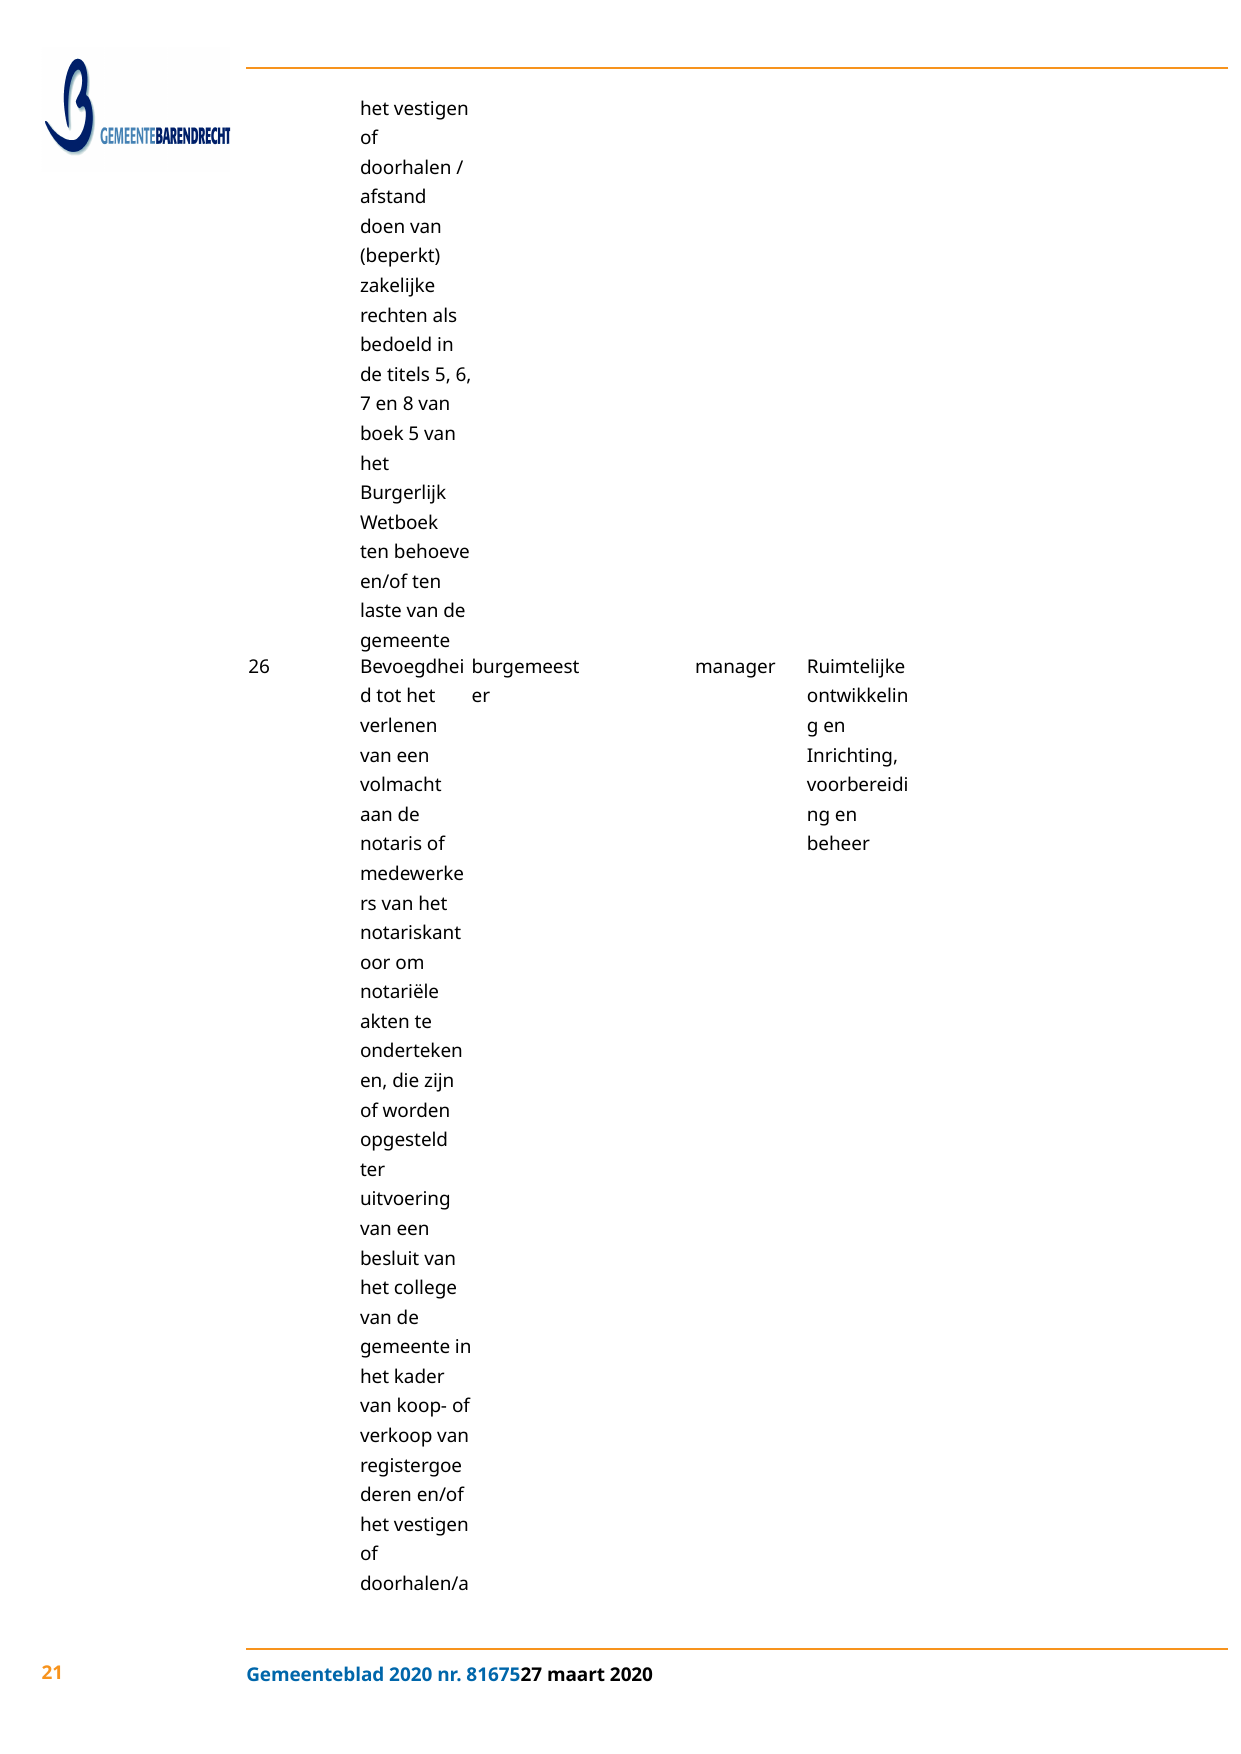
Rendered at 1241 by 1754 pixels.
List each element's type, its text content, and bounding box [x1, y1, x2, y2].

table_cell [583, 95, 695, 653]
table_cell [248, 95, 360, 653]
table_cell [583, 653, 695, 1596]
table_cell [471, 95, 583, 653]
picture [41, 47, 231, 172]
table_cell 26 [248, 653, 360, 1596]
table_cell [807, 95, 918, 653]
table_cell [1030, 653, 1152, 1596]
table_cell [918, 95, 1030, 653]
table_cell [1030, 95, 1152, 653]
table_cell [918, 653, 1030, 1596]
table_cell manager [695, 653, 807, 1596]
table_cell burgemeester [471, 653, 583, 1596]
table_cell het vestigen of doorhalen /afstand doen van (beperkt) zakelijke rechten als bedoeld in de titels 5, 6, 7 en 8 van boek 5 van het Burgerlijk Wetboek ten behoeve en/of ten laste van de gemeente [360, 95, 471, 653]
table_cell [695, 95, 807, 653]
table_cell Bevoegdheid tot het verlenen van een volmacht aan de notaris of medewerkers van het notariskantoor om notariële akten te ondertekenen, die zijn of worden opgesteld ter uitvoering van een besluit van het college van de gemeente in het kader van koop- of verkoop van registergoederen en/of het vestigen of doorhalen/a [360, 653, 471, 1596]
table_cell Ruimtelijke ontwikkeling en Inrichting, voorbereiding en beheer [807, 653, 918, 1596]
